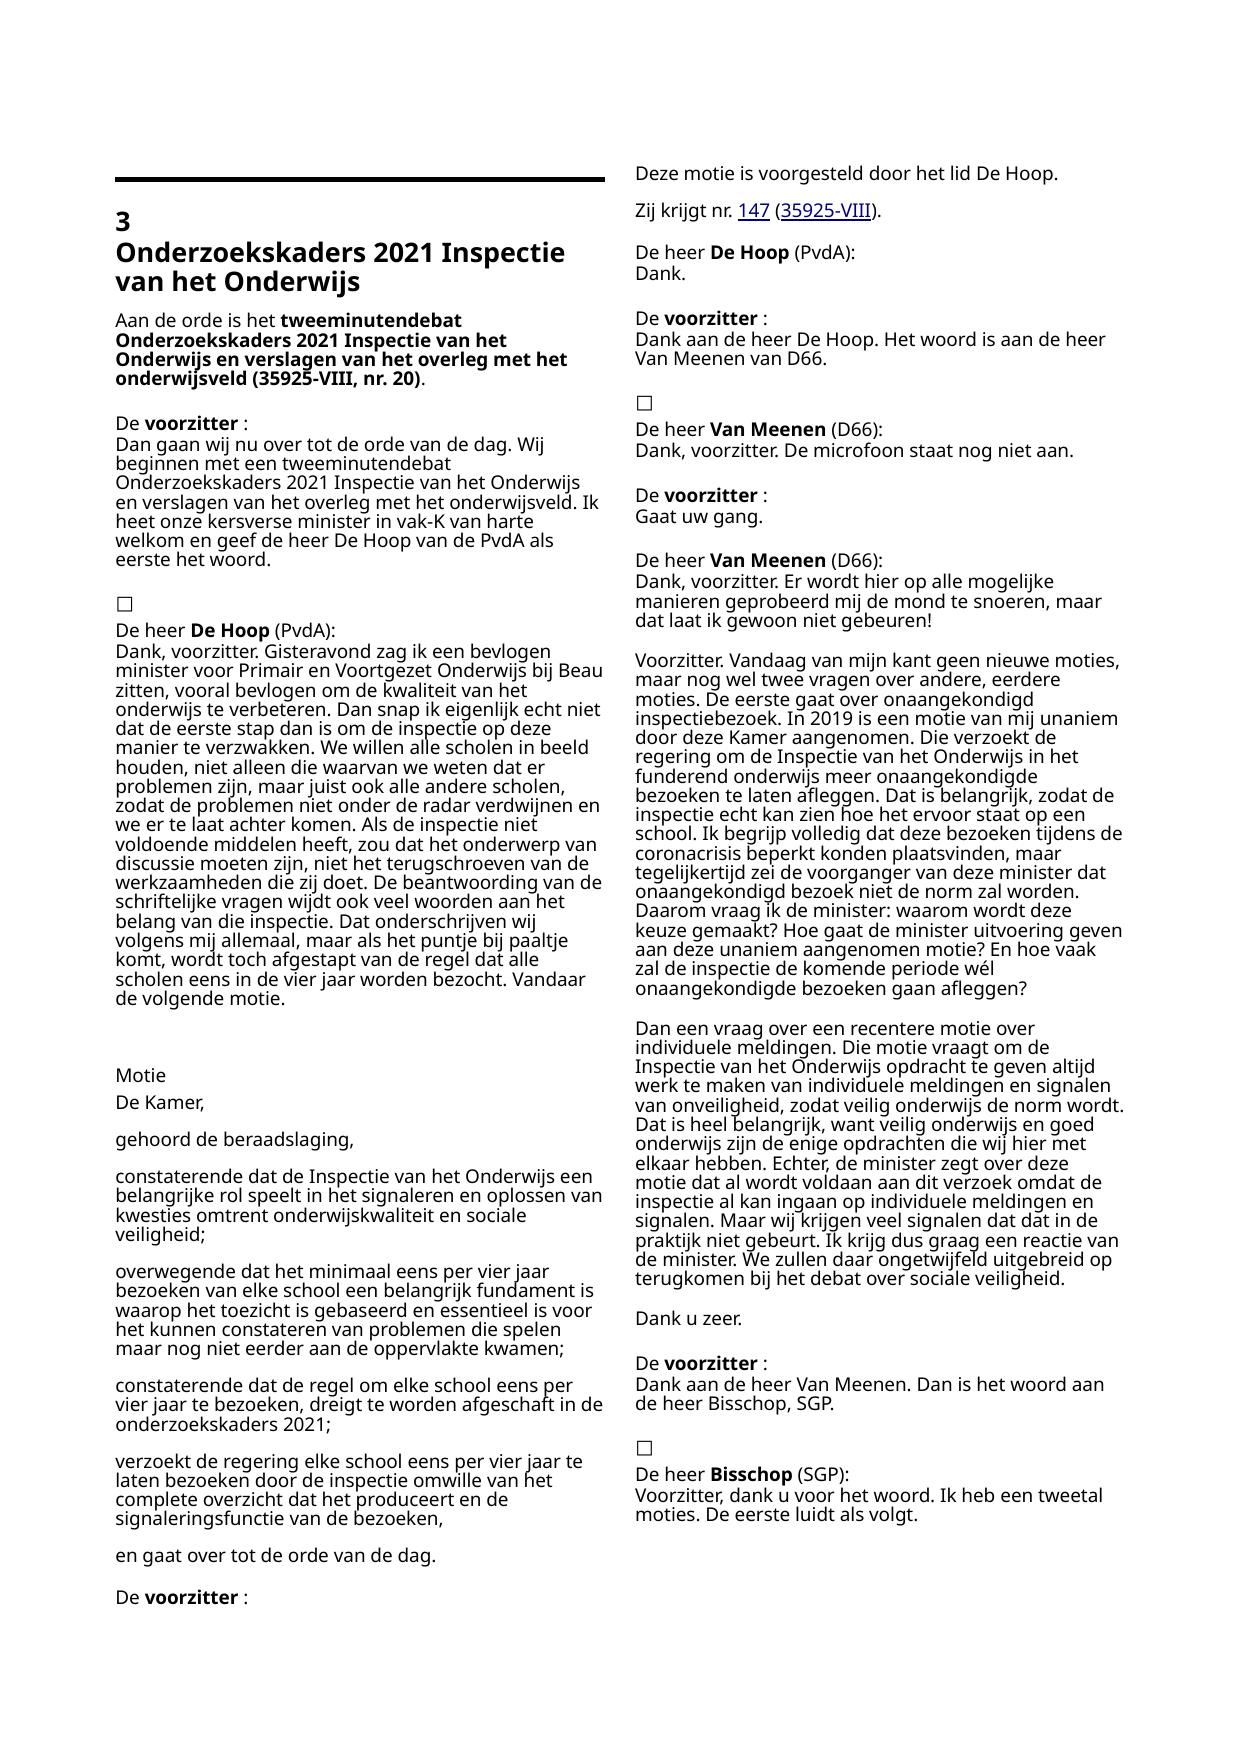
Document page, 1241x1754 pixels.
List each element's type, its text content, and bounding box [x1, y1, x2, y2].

text Dank, voorzitter. Er wordt hier op alle mogelijke manieren geprobeerd mij de mond te snoeren, maar dat laat ik gewoon niet gebeuren! [635, 573, 1125, 631]
text ⬜ [635, 1435, 1125, 1461]
text Dank u zeer. [635, 1310, 1125, 1329]
text verzoekt de regering elke school eens per vier jaar te laten bezoeken door de inspectie omwille van het complete overzicht dat het produceert en de signaleringsfunctie van de bezoeken, [115, 1453, 605, 1530]
text De heer Bisschop (SGP): [635, 1461, 1125, 1487]
text De voorzitter : [115, 410, 605, 436]
text Onderzoekskaders 2021 Inspectie van het Onderwijs [115, 239, 605, 312]
text ⬜ [635, 390, 1125, 416]
text Deze motie is voorgesteld door het lid De Hoop. [635, 165, 1125, 184]
text overwegende dat het minimaal eens per vier jaar bezoeken van elke school een belangrijk fundament is waarop het toezicht is gebaseerd en essentieel is voor het kunnen constateren van problemen die spelen maar nog niet eerder aan de oppervlakte kwamen; [115, 1263, 605, 1359]
text constaterende dat de regel om elke school eens per vier jaar te bezoeken, dreigt te worden afgeschaft in de onderzoekskaders 2021; [115, 1377, 605, 1435]
text Dank aan de heer De Hoop. Het woord is aan de heer Van Meenen van D66. [635, 331, 1125, 369]
text Dan gaan wij nu over tot de orde van de dag. Wij beginnen met een tweeminutendebat Onderzoekskaders 2021 Inspectie van het Onderwijs en verslagen van het overleg met het onderwijsveld. Ik heet onze kersverse minister in vak-K van harte welkom en geef de heer De Hoop van de PvdA als eerste het woord. [115, 436, 605, 571]
text Dank. [635, 265, 1125, 284]
text Zij krijgt nr. 147 (35925-VIII). [635, 202, 1125, 222]
text 3 [115, 203, 605, 239]
text De voorzitter : [635, 1350, 1125, 1376]
text ⬜ [115, 592, 605, 617]
text Gaat uw gang. [635, 508, 1125, 527]
text Voorzitter. Vandaag van mijn kant geen nieuwe moties, maar nog wel twee vragen over andere, eerdere moties. De eerste gaat over onaangekondigd inspectiebezoek. In 2019 is een motie van mij unaniem door deze Kamer aangenomen. Die verzoekt de regering om de Inspectie van het Onderwijs in het funderend onderwijs meer onaangekondigde bezoeken te laten afleggen. Dat is belangrijk, zodat de inspectie echt kan zien hoe het ervoor staat op een school. Ik begrijp volledig dat deze bezoeken tijdens de coronacrisis beperkt konden plaatsvinden, maar tegelijkertijd zei de voorganger van deze minister dat onaangekondigd bezoek niet de norm zal worden. Daarom vraag ik de minister: waarom wordt deze keuze gemaakt? Hoe gaat de minister uitvoering geven aan deze unaniem aangenomen motie? En hoe vaak zal de inspectie de komende periode wél onaangekondigde bezoeken gaan afleggen? [635, 652, 1125, 999]
text constaterende dat de Inspectie van het Onderwijs een belangrijke rol speelt in het signaleren en oplossen van kwesties omtrent onderwijskwaliteit en sociale veiligheid; [115, 1168, 605, 1245]
text gehoord de beraadslaging, [115, 1131, 605, 1151]
text De heer De Hoop (PvdA): [635, 239, 1125, 265]
text Aan de orde is het tweeminutendebat Onderzoekskaders 2021 Inspectie van het Onderwijs en verslagen van het overleg met het onderwijsveld (35925-VIII, nr. 20). [115, 312, 605, 389]
text De heer De Hoop (PvdA): [115, 617, 605, 643]
text De Kamer, [115, 1094, 605, 1113]
text Dank aan de heer Van Meenen. Dan is het woord aan de heer Bisschop, SGP. [635, 1376, 1125, 1414]
text Voorzitter, dank u voor het woord. Ik heb een tweetal moties. De eerste luidt als volgt. [635, 1487, 1125, 1525]
text Motie [115, 1063, 605, 1088]
text De heer Van Meenen (D66): [635, 548, 1125, 573]
text Dank, voorzitter. De microfoon staat nog niet aan. [635, 442, 1125, 461]
text De voorzitter : [635, 482, 1125, 508]
text Dan een vraag over een recentere motie over individuele meldingen. Die motie vraagt om de Inspectie van het Onderwijs opdracht te geven altijd werk te maken van individuele meldingen en signalen van onveiligheid, zodat veilig onderwijs de norm wordt. Dat is heel belangrijk, want veilig onderwijs en goed onderwijs zijn de enige opdrachten die wij hier met elkaar hebben. Echter, de minister zegt over deze motie dat al wordt voldaan aan dit verzoek omdat de inspectie al kan ingaan op individuele meldingen en signalen. Maar wij krijgen veel signalen dat dat in de praktijk niet gebeurt. Ik krijg dus graag een reactie van de minister. We zullen daar ongetwijfeld uitgebreid op terugkomen bij het debat over sociale veiligheid. [635, 1019, 1125, 1289]
text De voorzitter : [115, 1584, 605, 1610]
text en gaat over tot de orde van de dag. [115, 1547, 605, 1567]
text Dank, voorzitter. Gisteravond zag ik een bevlogen minister voor Primair en Voortgezet Onderwijs bij Beau zitten, vooral bevlogen om de kwaliteit van het onderwijs te verbeteren. Dan snap ik eigenlijk echt niet dat de eerste stap dan is om de inspectie op deze manier te verzwakken. We willen alle scholen in beeld houden, niet alleen die waarvan we weten dat er problemen zijn, maar juist ook alle andere scholen, zodat de problemen niet onder de radar verdwijnen en we er te laat achter komen. Als de inspectie niet voldoende middelen heeft, zou dat het onderwerp van discussie moeten zijn, niet het terugschroeven van de werkzaamheden die zij doet. De beantwoording van de schriftelijke vragen wijdt ook veel woorden aan het belang van die inspectie. Dat onderschrijven wij volgens mij allemaal, maar als het puntje bij paaltje komt, wordt toch afgestapt van de regel dat alle scholen eens in de vier jaar worden bezocht. Vandaar de volgende motie. [115, 643, 605, 1009]
text De heer Van Meenen (D66): [635, 416, 1125, 442]
text De voorzitter : [635, 305, 1125, 331]
